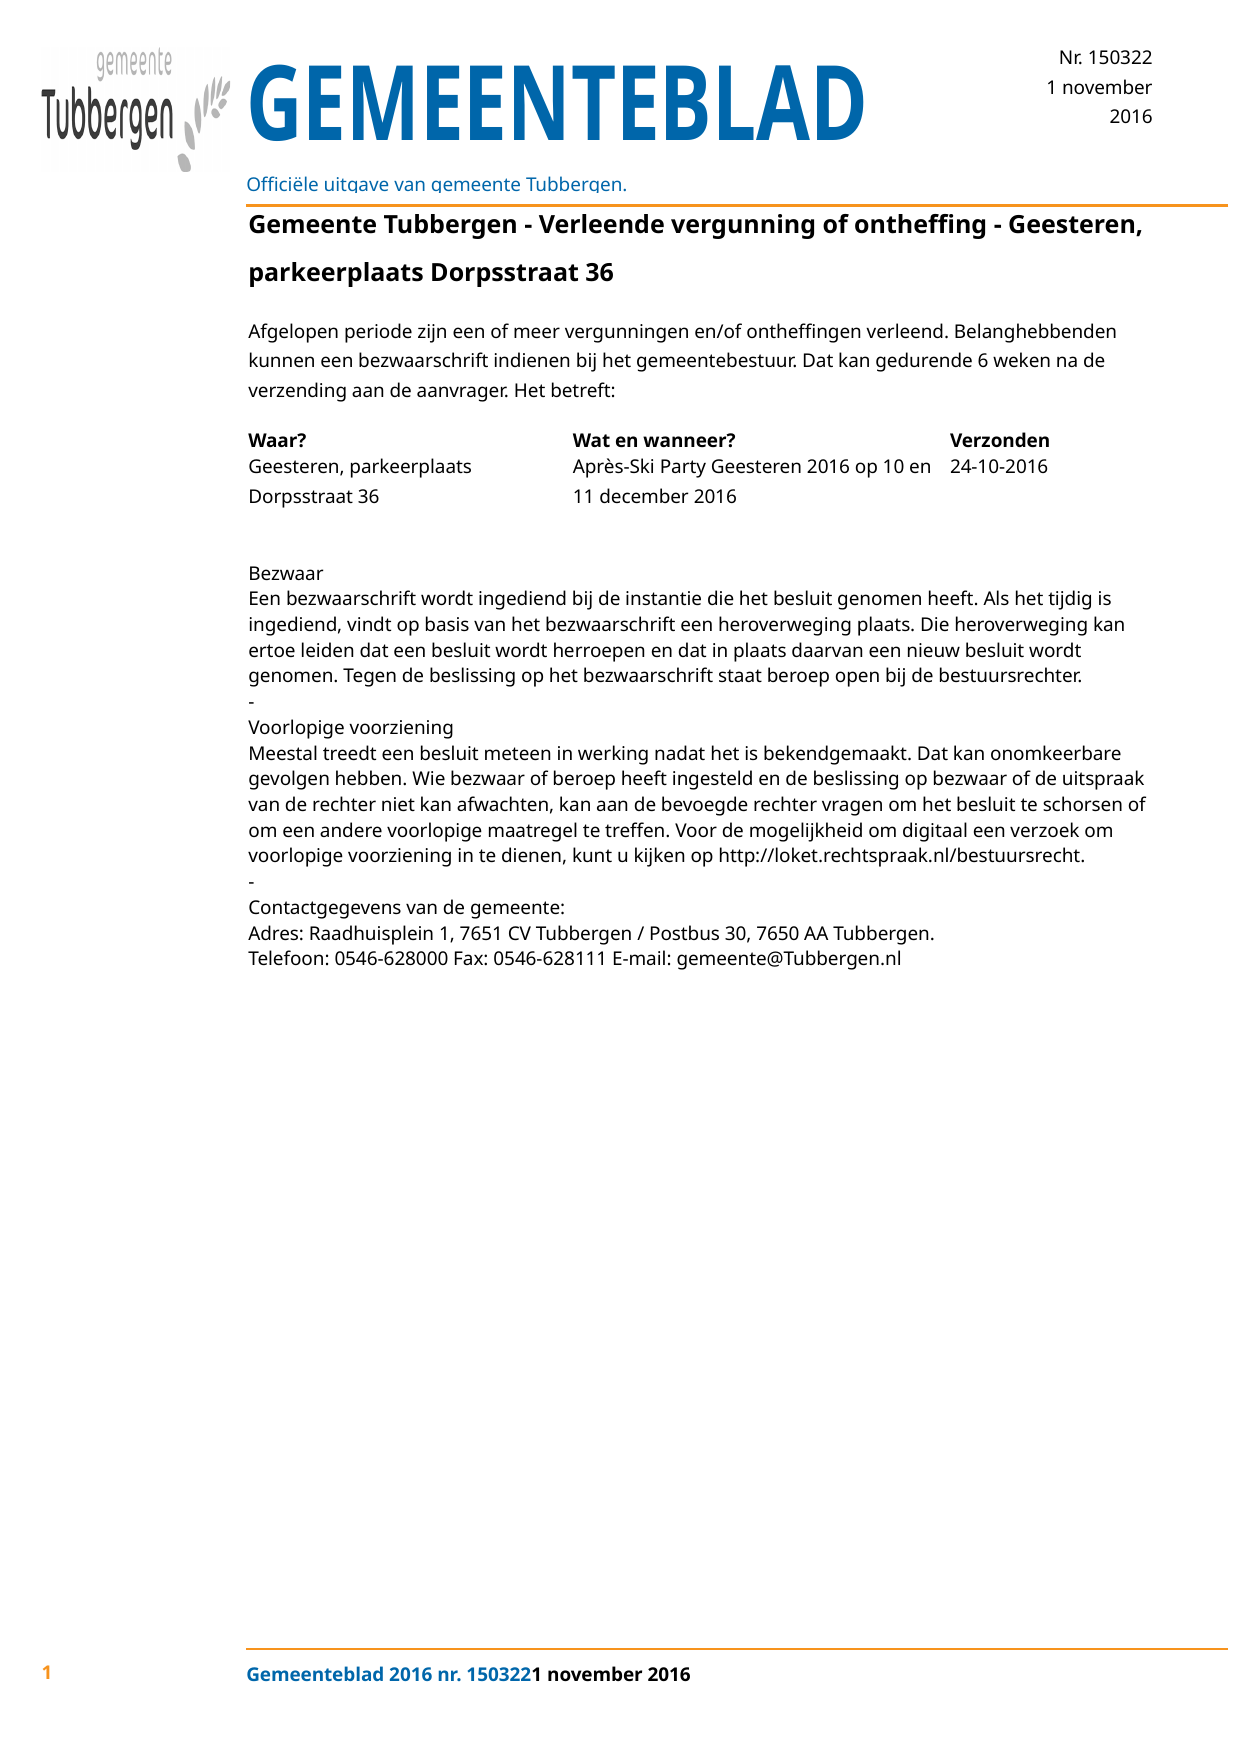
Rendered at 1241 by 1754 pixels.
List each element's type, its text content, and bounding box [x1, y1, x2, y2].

table_header Wat en wanneer? [573, 428, 950, 453]
text - [248, 868, 1152, 894]
table_header Waar? [248, 428, 573, 453]
text - [248, 688, 1152, 714]
text Contactgegevens van de gemeente: [248, 894, 1152, 920]
text Telefoon: 0546-628000 Fax: 0546-628111 E-mail: gemeente@Tubbergen.nl [248, 946, 1152, 971]
text Meestal treedt een besluit meteen in werking nadat het is bekendgemaakt. Dat kan onomkeerbare gevolgen hebben. Wie bezwaar of beroep heeft ingesteld en de beslissing op bezwaar of de uitspraak van de rechter niet kan afwachten, kan aan de bevoegde rechter vragen om het besluit te schorsen of om een andere voorlopige maatregel te treffen. Voor de mogelijkheid om digitaal een verzoek om voorlopige voorziening in te dienen, kunt u kijken op http://loket.rechtspraak.nl/bestuursrecht. [248, 740, 1152, 868]
text Afgelopen periode zijn een of meer vergunningen en/of ontheffingen verleend. Belanghebbenden kunnen een bezwaarschrift indienen bij het gemeentebestuur. Dat kan gedurende 6 weken na de verzending aan de aanvrager. Het betreft: [248, 318, 1152, 403]
text Een bezwaarschrift wordt ingediend bij de instantie die het besluit genomen heeft. Als het tijdig is ingediend, vindt op basis van het bezwaarschrift een heroverweging plaats. Die heroverweging kan ertoe leiden dat een besluit wordt herroepen en dat in plaats daarvan een nieuw besluit wordt genomen. Tegen de beslissing op het bezwaarschrift staat beroep open bij de bestuursrechter. [248, 585, 1152, 688]
table_header Verzonden [950, 428, 1152, 453]
table_cell 24-10-2016 [950, 453, 1152, 509]
picture [41, 47, 231, 172]
table_cell Après-Ski Party Geesteren 2016 op 10 en 11 december 2016 [573, 453, 950, 509]
table_cell Geesteren, parkeerplaats Dorpsstraat 36 [248, 453, 573, 509]
text Voorlopige voorziening [248, 714, 1152, 740]
text Bezwaar [248, 560, 1152, 585]
text Gemeente Tubbergen - Verleende vergunning of ontheffing - Geesteren, parkeerplaats Dorpsstraat 36 [248, 207, 1152, 288]
text Adres: Raadhuisplein 1, 7651 CV Tubbergen / Postbus 30, 7650 AA Tubbergen. [248, 920, 1152, 946]
